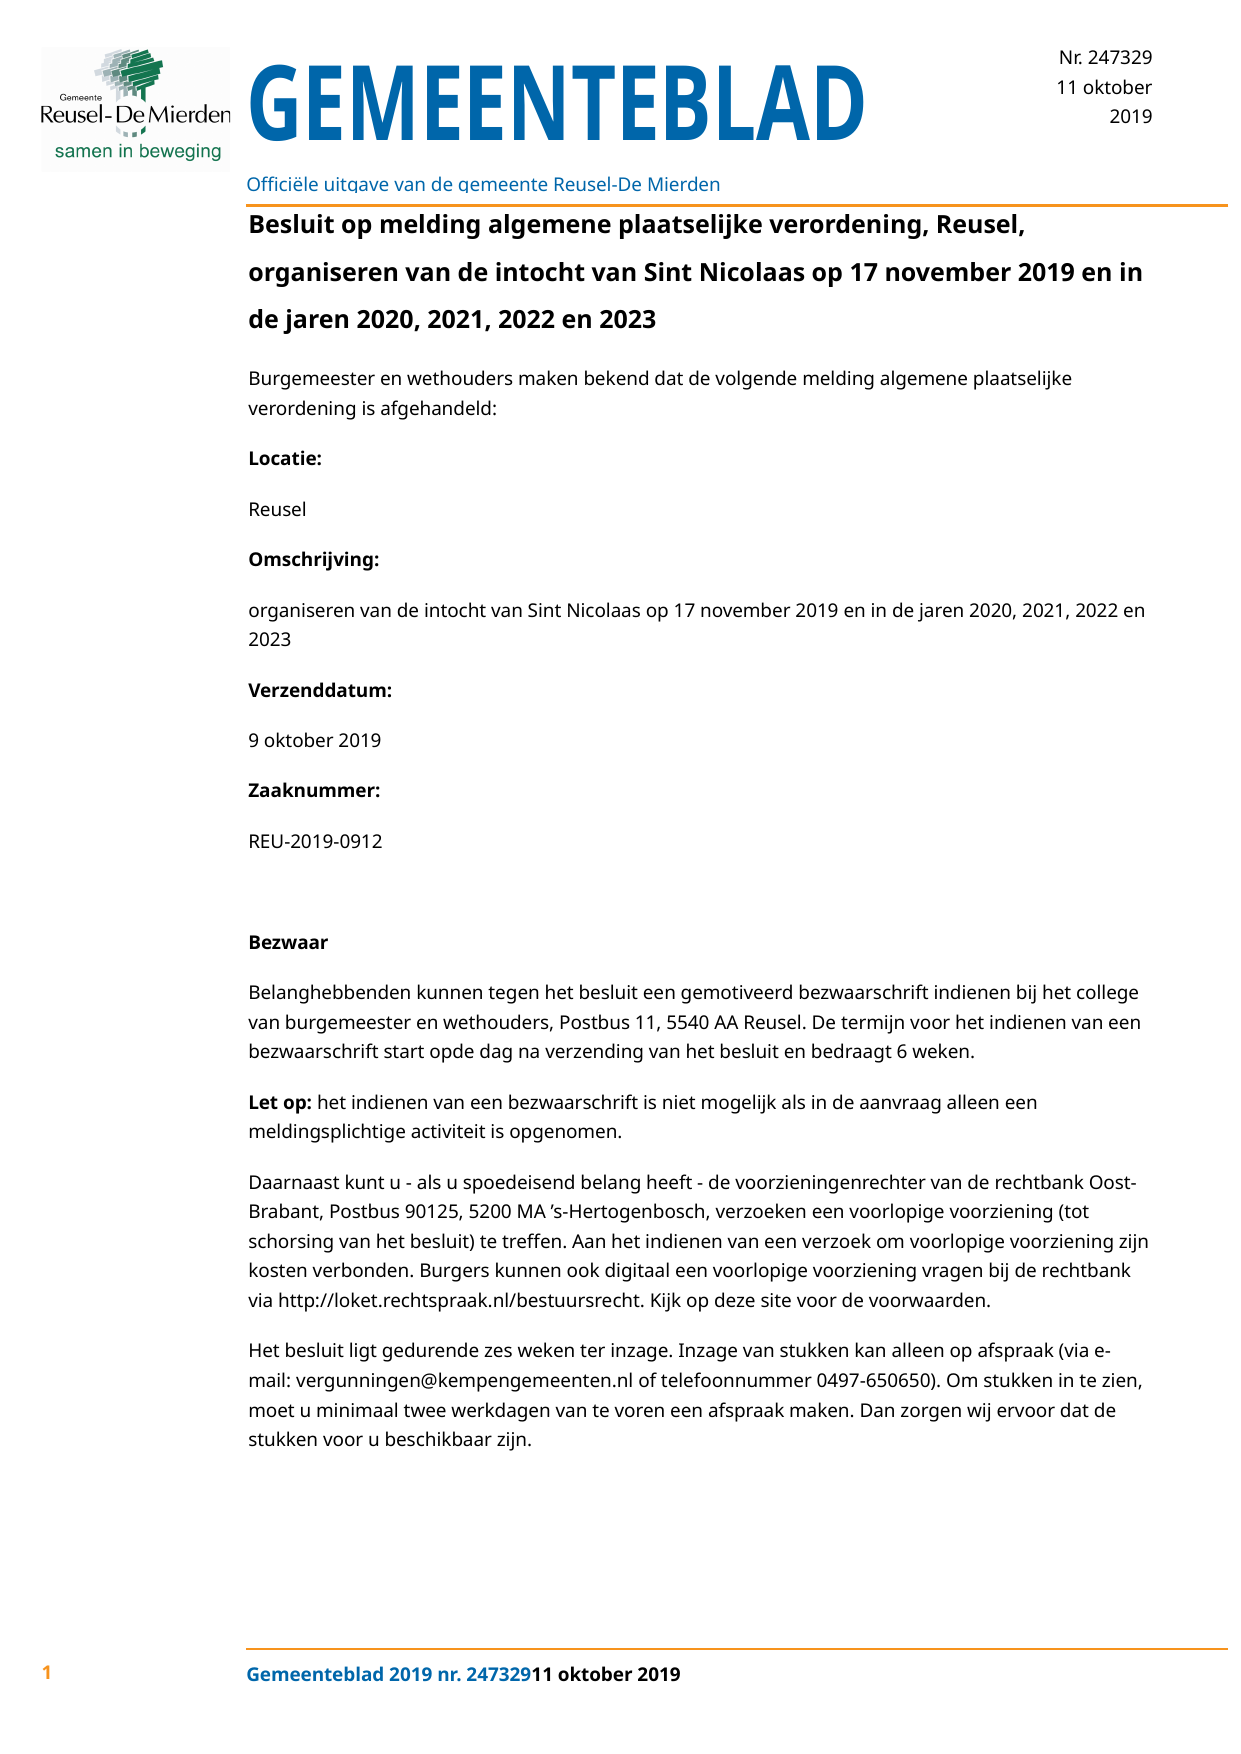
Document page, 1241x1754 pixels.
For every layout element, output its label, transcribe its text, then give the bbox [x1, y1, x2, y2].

picture [41, 47, 231, 172]
text Belanghebbenden kunnen tegen het besluit een gemotiveerd bezwaarschrift indienen bij het college van burgemeester en wethouders, Postbus 11, 5540 AA Reusel. De termijn voor het indienen van een bezwaarschrift start opde dag na verzending van het besluit en bedraagt 6 weken. [248, 979, 1152, 1064]
text Let op: het indienen van een bezwaarschrift is niet mogelijk als in de aanvraag alleen een meldingsplichtige activiteit is opgenomen. [248, 1089, 1152, 1144]
text REU-2019-0912 [248, 828, 1152, 854]
text Omschrijving: [248, 546, 1152, 572]
text Bezwaar [248, 929, 1152, 954]
text organiseren van de intocht van Sint Nicolaas op 17 november 2019 en in de jaren 2020, 2021, 2022 en 2023 [248, 597, 1152, 652]
text Het besluit ligt gedurende zes weken ter inzage. Inzage van stukken kan alleen op afspraak (via e-mail: vergunningen@kempengemeenten.nl of telefoonnummer 0497-650650). Om stukken in te zien, moet u minimaal twee werkdagen van te voren een afspraak maken. Dan zorgen wij ervoor dat de stukken voor u beschikbaar zijn. [248, 1338, 1152, 1452]
text 9 oktober 2019 [248, 727, 1152, 753]
text Daarnaast kunt u - als u spoedeisend belang heeft - de voorzieningenrechter van de rechtbank Oost-Brabant, Postbus 90125, 5200 MA ’s-Hertogenbosch, verzoeken een voorlopige voorziening (tot schorsing van het besluit) te treffen. Aan het indienen van een verzoek om voorlopige voorziening zijn kosten verbonden. Burgers kunnen ook digitaal een voorlopige voorziening vragen bij de rechtbank via http://loket.rechtspraak.nl/bestuursrecht. Kijk op deze site voor de voorwaarden. [248, 1169, 1152, 1313]
text Verzenddatum: [248, 677, 1152, 702]
text Zaaknummer: [248, 778, 1152, 803]
text Locatie: [248, 446, 1152, 471]
text Burgemeester en wethouders maken bekend dat de volgende melding algemene plaatselijke verordening is afgehandeld: [248, 366, 1152, 421]
text Reusel [248, 496, 1152, 522]
text Besluit op melding algemene plaatselijke verordening, Reusel, organiseren van de intocht van Sint Nicolaas op 17 november 2019 en in de jaren 2020, 2021, 2022 en 2023 [248, 207, 1152, 336]
